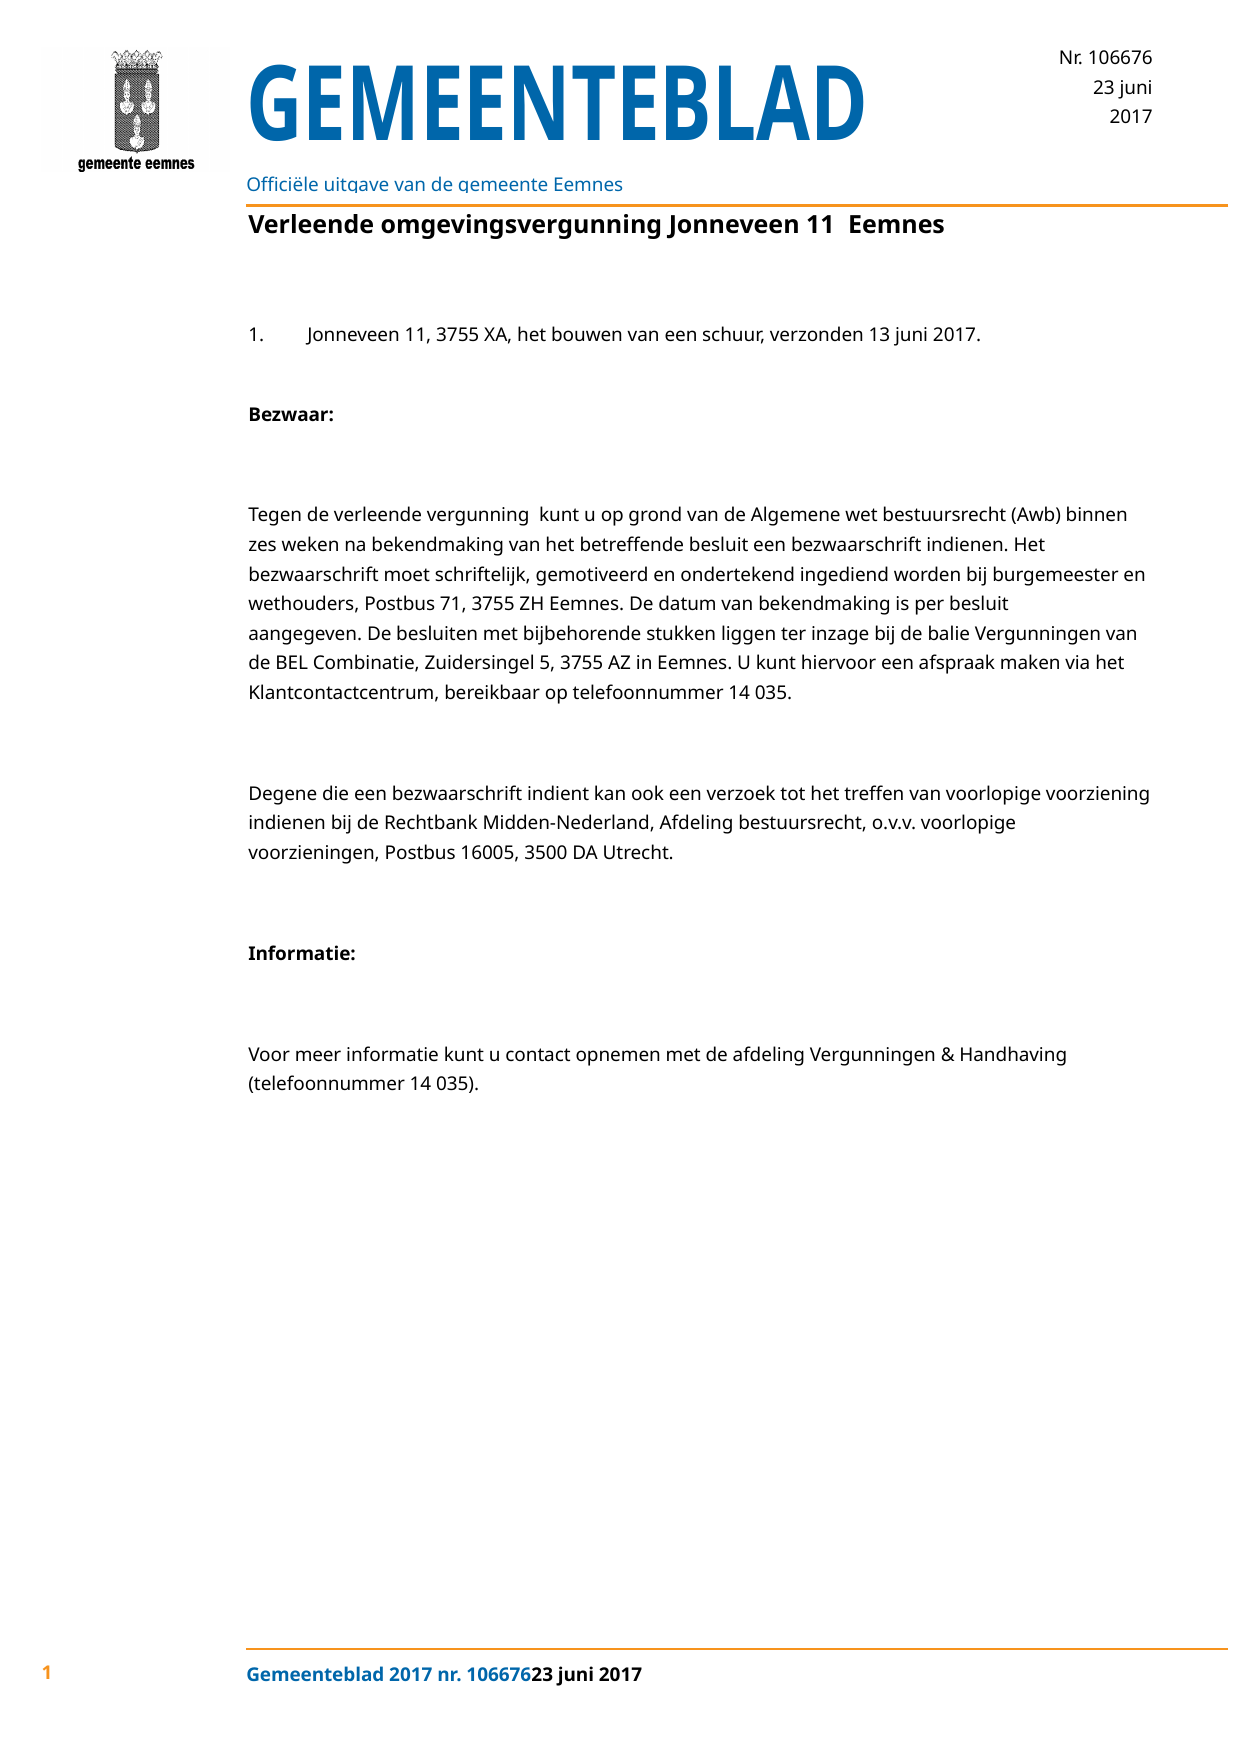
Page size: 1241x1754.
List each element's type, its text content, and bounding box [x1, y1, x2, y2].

list Jonneveen 11, 3755 XA, het bouwen van een schuur, verzonden 13 juni 2017. [248, 321, 1152, 346]
text Verleende omgevingsvergunning Jonneveen 11 Eemnes [248, 207, 1152, 241]
text Tegen de verleende vergunning kunt u op grond van de Algemene wet bestuursrecht (Awb) binnen zes weken na bekendmaking van het betreffende besluit een bezwaarschrift indienen. Het bezwaarschrift moet schriftelijk, gemotiveerd en ondertekend ingediend worden bij burgemeester en wethouders, Postbus 71, 3755 ZH Eemnes. De datum van bekendmaking is per besluit aangegeven. De besluiten met bijbehorende stukken liggen ter inzage bij de balie Vergunningen van de BEL Combinatie, Zuidersingel 5, 3755 AZ in Eemnes. U kunt hiervoor een afspraak maken via het Klantcontactcentrum, bereikbaar op telefoonnummer 14 035. [248, 502, 1152, 705]
text Informatie: [248, 940, 1152, 966]
text Voor meer informatie kunt u contact opnemen met de afdeling Vergunningen & Handhaving (telefoonnummer 14 035). [248, 1041, 1152, 1096]
text Bezwaar: [248, 401, 1152, 426]
text Degene die een bezwaarschrift indient kan ook een verzoek tot het treffen van voorlopige voorziening indienen bij de Rechtbank Midden-Nederland, Afdeling bestuursrecht, o.v.v. voorlopige voorzieningen, Postbus 16005, 3500 DA Utrecht. [248, 780, 1152, 865]
picture [41, 47, 231, 172]
